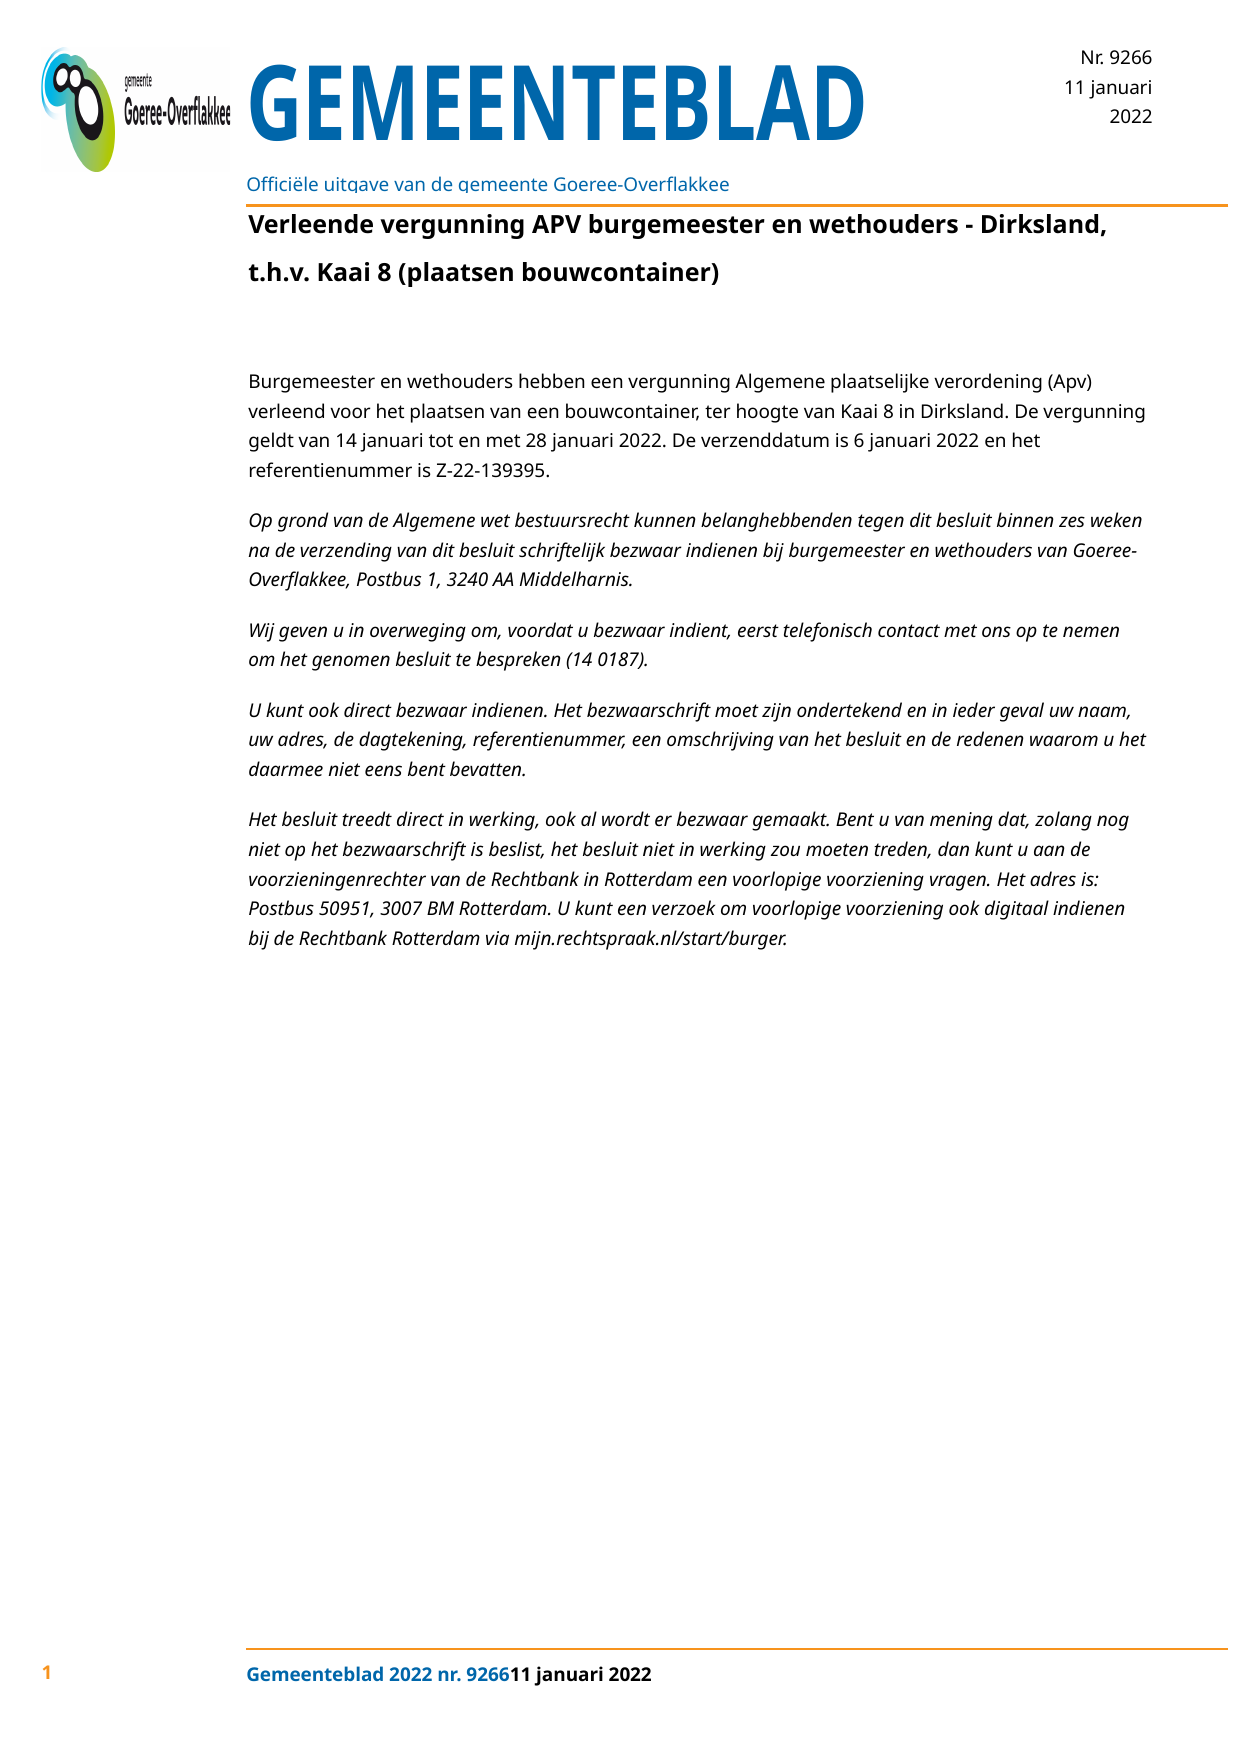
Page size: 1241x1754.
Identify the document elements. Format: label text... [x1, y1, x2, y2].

text Verleende vergunning APV burgemeester en wethouders - Dirksland, t.h.v. Kaai 8 (plaatsen bouwcontainer) [248, 207, 1152, 288]
text Burgemeester en wethouders hebben een vergunning Algemene plaatselijke verordening (Apv) verleend voor het plaatsen van een bouwcontainer, ter hoogte van Kaai 8 in Dirksland. De vergunning geldt van 14 januari tot en met 28 januari 2022. De verzenddatum is 6 januari 2022 en het referentienummer is Z-22-139395. [248, 368, 1152, 483]
text U kunt ook direct bezwaar indienen. Het bezwaarschrift moet zijn ondertekend en in ieder geval uw naam, uw adres, de dagtekening, referentienummer, een omschrijving van het besluit en de redenen waarom u het daarmee niet eens bent bevatten. [248, 697, 1152, 782]
text Wij geven u in overweging om, voordat u bezwaar indient, eerst telefonisch contact met ons op te nemen om het genomen besluit te bespreken (14 0187). [248, 617, 1152, 672]
picture [41, 47, 231, 172]
text Op grond van de Algemene wet bestuursrecht kunnen belanghebbenden tegen dit besluit binnen zes weken na de verzending van dit besluit schriftelijk bezwaar indienen bij burgemeester en wethouders van Goeree-Overflakkee, Postbus 1, 3240 AA Middelharnis. [248, 507, 1152, 592]
text Het besluit treedt direct in werking, ook al wordt er bezwaar gemaakt. Bent u van mening dat, zolang nog niet op het bezwaarschrift is beslist, het besluit niet in werking zou moeten treden, dan kunt u aan de voorzieningenrechter van de Rechtbank in Rotterdam een voorlopige voorziening vragen. Het adres is: Postbus 50951, 3007 BM Rotterdam. U kunt een verzoek om voorlopige voorziening ook digitaal indienen bij de Rechtbank Rotterdam via mijn.rechtspraak.nl/start/burger. [248, 807, 1152, 951]
